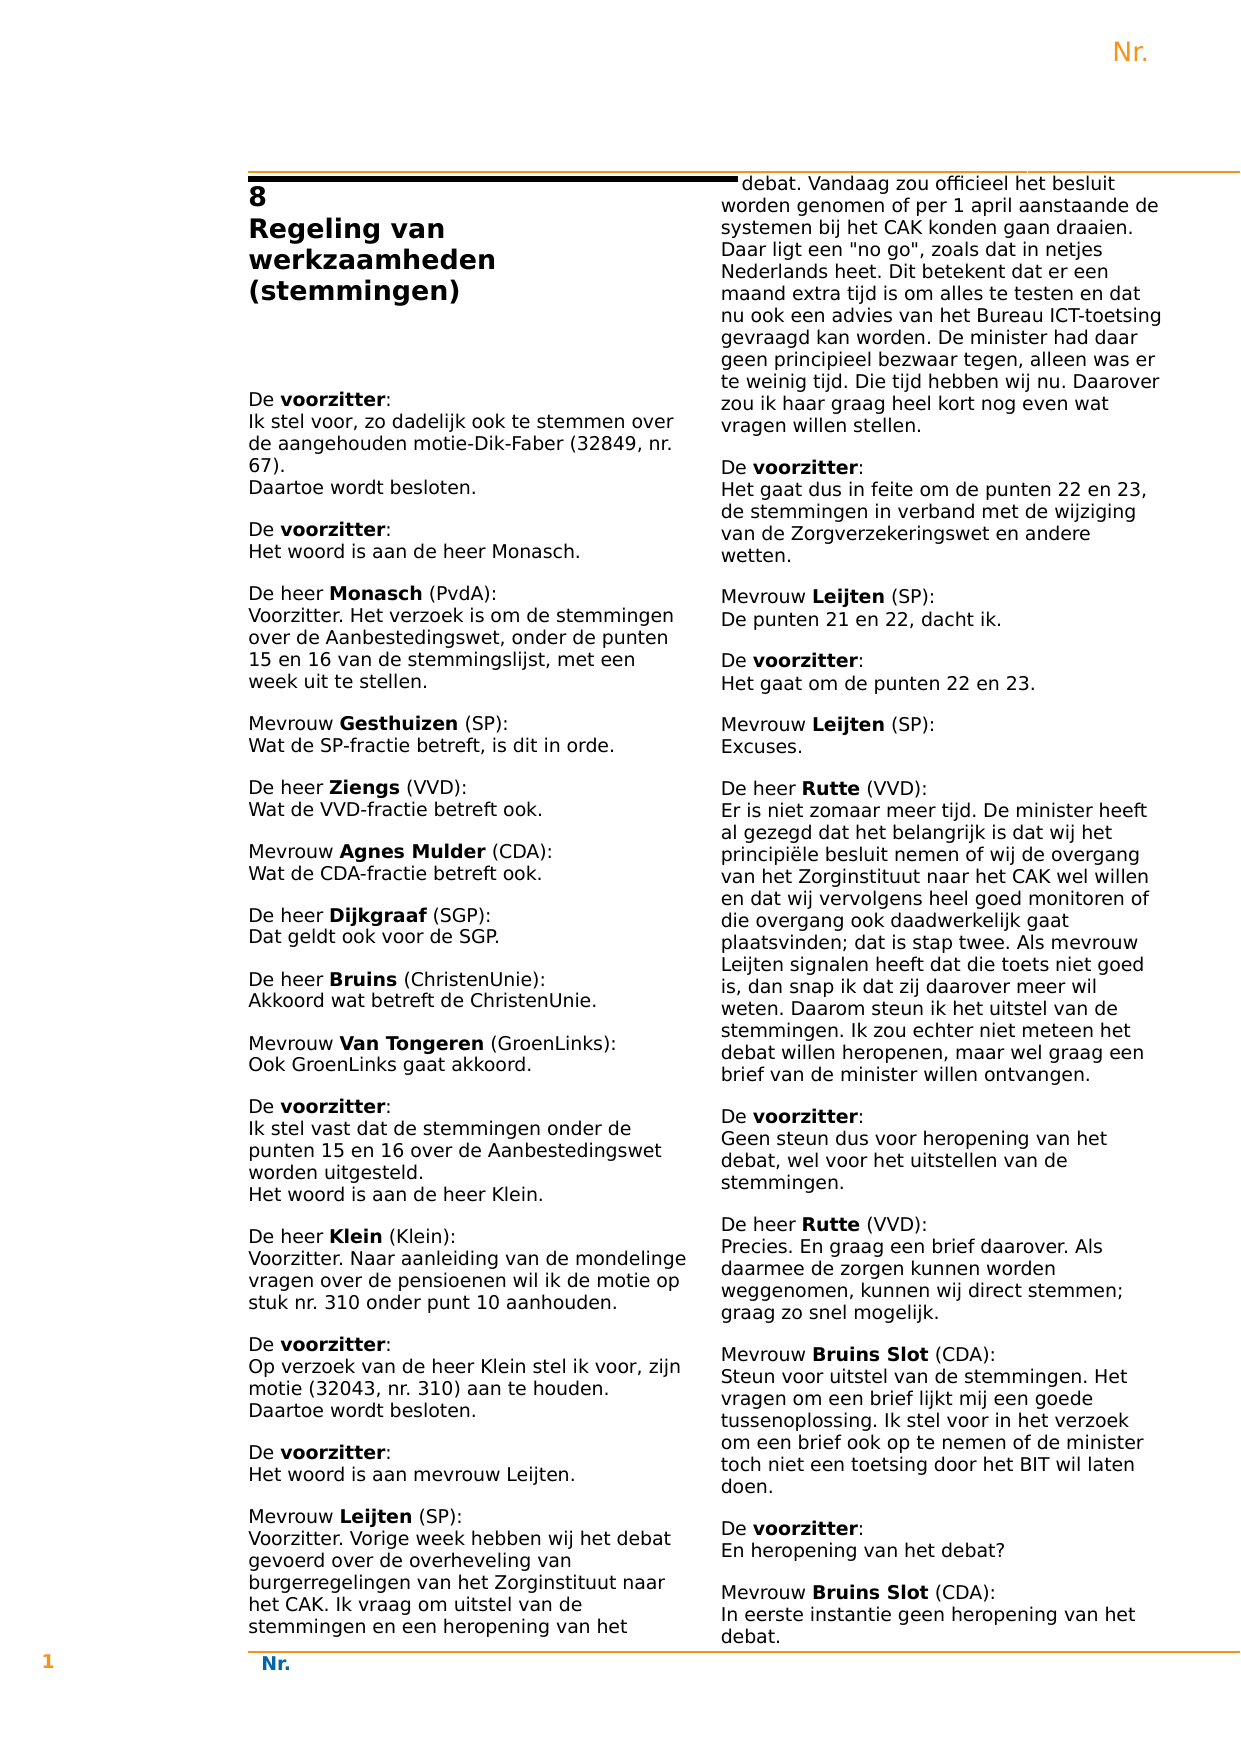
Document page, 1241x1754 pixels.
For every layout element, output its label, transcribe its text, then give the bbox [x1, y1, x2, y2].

text De voorzitter: [248, 1334, 691, 1356]
text Voorzitter. Vorige week hebben wij het debat gevoerd over de overheveling van burgerregelingen van het Zorginstituut naar het CAK. Ik vraag om uitstel van de stemmingen en een heropening van het [248, 1528, 691, 1638]
text Geen steun dus voor heropening van het debat, wel voor het uitstellen van de stemmingen. [721, 1128, 1163, 1194]
text Akkoord wat betreft de ChristenUnie. [248, 990, 691, 1012]
text De voorzitter: [248, 389, 691, 411]
text De heer Rutte (VVD): [721, 1214, 1163, 1236]
text De heer Klein (Klein): [248, 1226, 691, 1248]
text De voorzitter: [721, 457, 1163, 478]
text De voorzitter: [248, 1442, 691, 1464]
text De heer Monasch (PvdA): [248, 583, 691, 605]
text Ik stel voor, zo dadelijk ook te stemmen over de aangehouden motie-Dik-Faber (32849, nr. 67). [248, 411, 691, 477]
text Het gaat dus in feite om de punten 22 en 23, de stemmingen in verband met de wijziging van de Zorgverzekeringswet en andere wetten. [721, 478, 1163, 566]
text Ook GroenLinks gaat akkoord. [248, 1054, 691, 1076]
text Op verzoek van de heer Klein stel ik voor, zijn motie (32043, nr. 310) aan te houden. [248, 1356, 691, 1400]
text Wat de CDA-fractie betreft ook. [248, 862, 691, 884]
text Mevrouw Leijten (SP): [721, 586, 1163, 608]
text Het woord is aan de heer Monasch. [248, 541, 691, 563]
text Mevrouw Gesthuizen (SP): [248, 713, 691, 734]
text Dat geldt ook voor de SGP. [248, 926, 691, 948]
text Wat de SP-fractie betreft, is dit in orde. [248, 734, 691, 757]
text De voorzitter: [721, 1106, 1163, 1128]
text Mevrouw Bruins Slot (CDA): [721, 1582, 1163, 1604]
text Mevrouw Leijten (SP): [721, 714, 1163, 736]
text De heer Dijkgraaf (SGP): [248, 904, 691, 926]
text De voorzitter: [721, 650, 1163, 672]
text Het gaat om de punten 22 en 23. [721, 672, 1163, 694]
title 8 Regeling van werkzaamheden (stemmingen) [248, 182, 691, 307]
text Precies. En graag een brief daarover. Als daarmee de zorgen kunnen worden weggenomen, kunnen wij direct stemmen; graag zo snel mogelijk. [721, 1236, 1163, 1324]
text Er is niet zomaar meer tijd. De minister heeft al gezegd dat het belangrijk is dat wij het principiële besluit nemen of wij de overgang van het Zorginstituut naar het CAK wel willen en dat wij vervolgens heel goed monitoren of die overgang ook daadwerkelijk gaat plaatsvinden; dat is stap twee. Als mevrouw Leijten signalen heeft dat die toets niet goed is, dan snap ik dat zij daarover meer wil weten. Daarom steun ik het uitstel van de stemmingen. Ik zou echter niet meteen het debat willen heropenen, maar wel graag een brief van de minister willen ontvangen. [721, 800, 1163, 1086]
text En heropening van het debat? [721, 1540, 1163, 1562]
text In eerste instantie geen heropening van het debat. [721, 1604, 1163, 1648]
text De heer Rutte (VVD): [721, 778, 1163, 800]
text Ik stel vast dat de stemmingen onder de punten 15 en 16 over de Aanbestedingswet worden uitgesteld. [248, 1118, 691, 1184]
text Daartoe wordt besloten. [248, 1400, 691, 1422]
text Voorzitter. Het verzoek is om de stemmingen over de Aanbestedingswet, onder de punten 15 en 16 van de stemmingslijst, met een week uit te stellen. [248, 605, 691, 693]
text Steun voor uitstel van de stemmingen. Het vragen om een brief lijkt mij een goede tussenoplossing. Ik stel voor in het verzoek om een brief ook op te nemen of de minister toch niet een toetsing door het BIT wil laten doen. [721, 1366, 1163, 1498]
text Wat de VVD-fractie betreft ook. [248, 798, 691, 821]
text De heer Bruins (ChristenUnie): [248, 968, 691, 990]
text De punten 21 en 22, dacht ik. [721, 608, 1163, 630]
text Excuses. [721, 736, 1163, 758]
text debat. Vandaag zou officieel het besluit worden genomen of per 1 april aanstaande de systemen bij het CAK konden gaan draaien. Daar ligt een "no go", zoals dat in netjes Nederlands heet. Dit betekent dat er een maand extra tijd is om alles te testen en dat nu ook een advies van het Bureau ICT-toetsing gevraagd kan worden. De minister had daar geen principieel bezwaar tegen, alleen was er te weinig tijd. Die tijd hebben wij nu. Daarover zou ik haar graag heel kort nog even wat vragen willen stellen. [721, 173, 1163, 437]
text De heer Ziengs (VVD): [248, 777, 691, 798]
text De voorzitter: [721, 1518, 1163, 1540]
text Mevrouw Leijten (SP): [248, 1506, 691, 1528]
text Mevrouw Van Tongeren (GroenLinks): [248, 1032, 691, 1054]
text Het woord is aan mevrouw Leijten. [248, 1464, 691, 1486]
text De voorzitter: [248, 1096, 691, 1118]
text Daartoe wordt besloten. [248, 477, 691, 499]
text Het woord is aan de heer Klein. [248, 1184, 691, 1206]
text De voorzitter: [248, 519, 691, 541]
text Mevrouw Agnes Mulder (CDA): [248, 841, 691, 862]
text Mevrouw Bruins Slot (CDA): [721, 1344, 1163, 1366]
text Voorzitter. Naar aanleiding van de mondelinge vragen over de pensioenen wil ik de motie op stuk nr. 310 onder punt 10 aanhouden. [248, 1248, 691, 1314]
